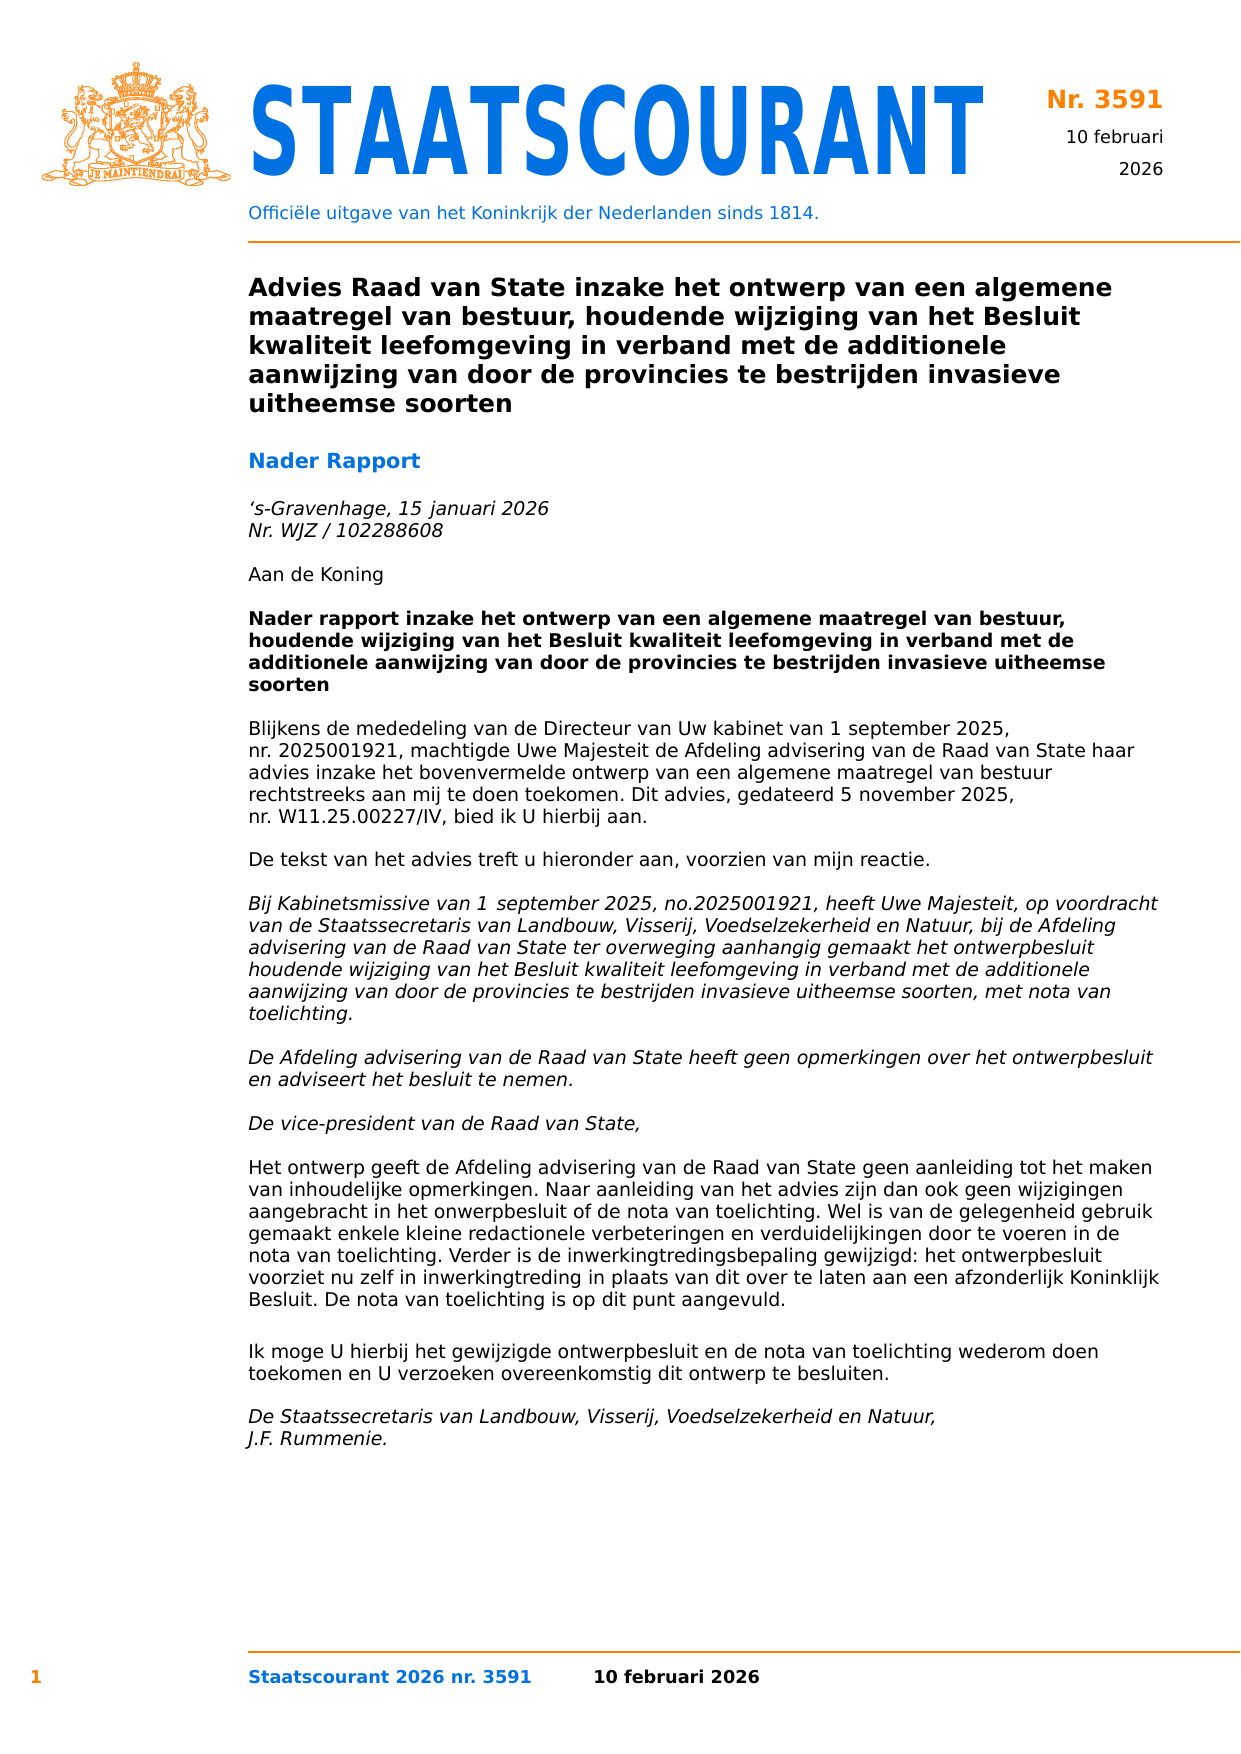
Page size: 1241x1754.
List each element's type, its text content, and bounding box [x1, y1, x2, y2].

table_cell 10 februari [998, 121, 1240, 153]
text Nr. WJZ / 102288608 [248, 520, 1163, 542]
subtitle Nader Rapport [248, 449, 1163, 473]
text De vice-president van de Raad van State, [248, 1113, 1163, 1135]
text Aan de Koning [248, 564, 1163, 586]
subtitle Advies Raad van State inzake het ontwerp van een algemene maatregel van bestuur, houdende wijziging van het Besluit kwaliteit leefomgeving in verband met de additionele aanwijzing van door de provincies te bestrijden invasieve uitheemse soorten [248, 273, 1163, 419]
table_cell Officiële uitgave van het Koninkrijk der Nederlanden sinds 1814. [248, 203, 1240, 241]
text ‘s-Gravenhage, 15 januari 2026 [248, 498, 1163, 520]
table_header Nr. 3591 [998, 62, 1240, 121]
text De tekst van het advies treft u hieronder aan, voorzien van mijn reactie. [248, 849, 1163, 871]
picture [41, 62, 231, 186]
text De Afdeling advisering van de Raad van State heeft geen opmerkingen over het ontwerpbesluit en adviseert het besluit te nemen. [248, 1047, 1163, 1091]
table_cell 2026 [998, 153, 1240, 203]
text De Staatssecretaris van Landbouw, Visserij, Voedselzekerheid en Natuur, J.F. Rummenie. [248, 1406, 1163, 1450]
text Het ontwerp geeft de Afdeling advisering van de Raad van State geen aanleiding tot het maken van inhoudelijke opmerkingen. Naar aanleiding van het advies zijn dan ook geen wijzigingen aangebracht in het onwerpbesluit of de nota van toelichting. Wel is van de gelegenheid gebruik gemaakt enkele kleine redactionele verbeteringen en verduidelijkingen door te voeren in de nota van toelichting. Verder is de inwerkingtredingsbepaling gewijzigd: het ontwerpbesluit voorziet nu zelf in inwerkingtreding in plaats van dit over te laten aan een afzonderlijk Koninklijk Besluit. De nota van toelichting is op dit punt aangevuld. [248, 1157, 1163, 1311]
text Blijkens de mededeling van de Directeur van Uw kabinet van 1 september 2025, nr. 2025001921, machtigde Uwe Majesteit de Afdeling advisering van de Raad van State haar advies inzake het bovenvermelde ontwerp van een algemene maatregel van bestuur rechtstreeks aan mij te doen toekomen. Dit advies, gedateerd 5 november 2025, nr. W11.25.00227/IV, bied ik U hierbij aan. [248, 718, 1163, 827]
text Ik moge U hierbij het gewijzigde ontwerpbesluit en de nota van toelichting wederom doen toekomen en U verzoeken overeenkomstig dit ontwerp te besluiten. [248, 1341, 1163, 1384]
table_header STAATSCOURANT [248, 62, 998, 203]
table_header [25, 62, 248, 241]
text Nader rapport inzake het ontwerp van een algemene maatregel van bestuur, houdende wijziging van het Besluit kwaliteit leefomgeving in verband met de additionele aanwijzing van door de provincies te bestrijden invasieve uitheemse soorten [248, 608, 1163, 696]
text Bij Kabinetsmissive van 1 september 2025, no.2025001921, heeft Uwe Majesteit, op voordracht van de Staatssecretaris van Landbouw, Visserij, Voedselzekerheid en Natuur, bij de Afdeling advisering van de Raad van State ter overweging aanhangig gemaakt het ontwerpbesluit houdende wijziging van het Besluit kwaliteit leefomgeving in verband met de additionele aanwijzing van door de provincies te bestrijden invasieve uitheemse soorten, met nota van toelichting. [248, 893, 1163, 1025]
